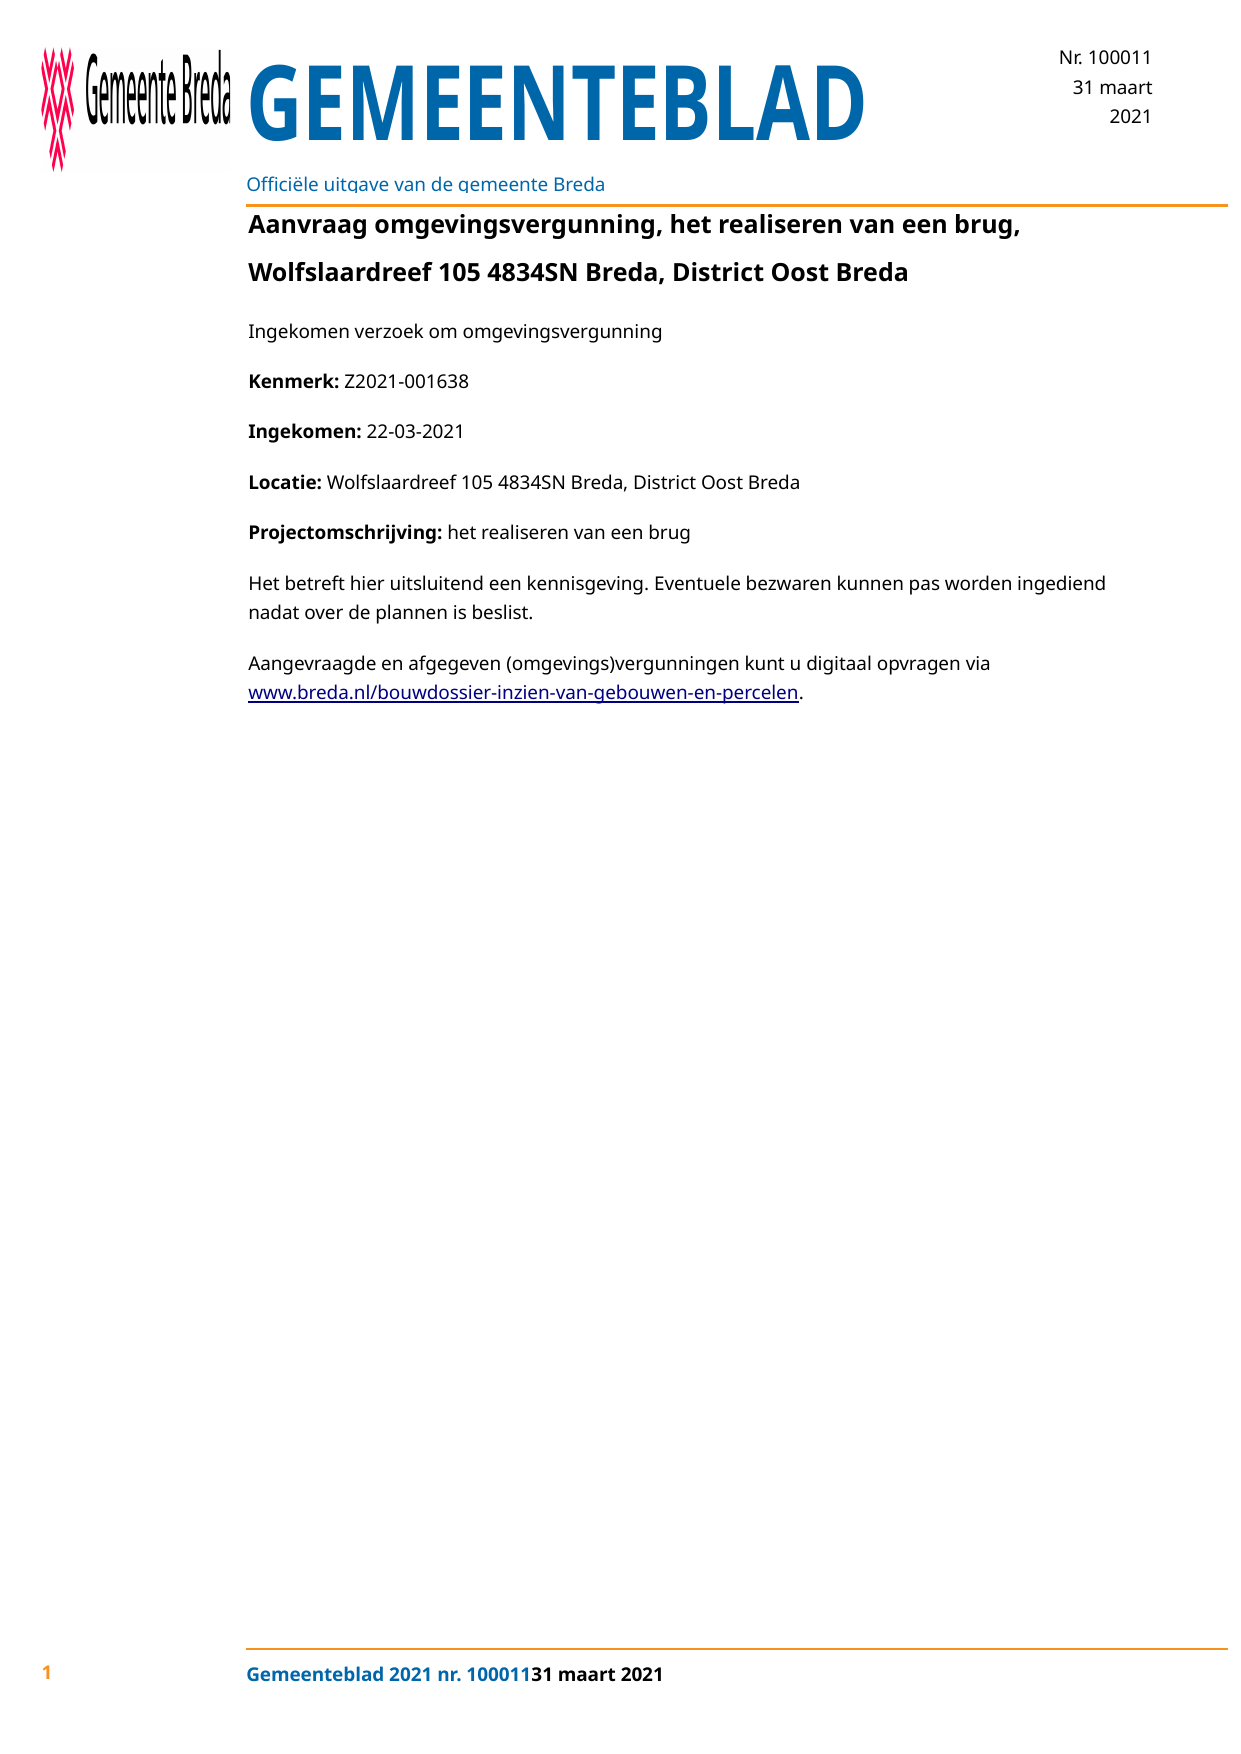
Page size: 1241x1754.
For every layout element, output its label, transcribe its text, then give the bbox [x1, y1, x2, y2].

text Kenmerk: Z2021-001638 [248, 368, 1152, 394]
picture [41, 47, 231, 172]
text Ingekomen: 22-03-2021 [248, 419, 1152, 444]
text Het betreft hier uitsluitend een kennisgeving. Eventuele bezwaren kunnen pas worden ingediend nadat over de plannen is beslist. [248, 570, 1152, 625]
text Aangevraagde en afgegeven (omgevings)vergunningen kunt u digitaal opvragen via www.breda.nl/bouwdossier-inzien-van-gebouwen-en-percelen. [248, 650, 1152, 705]
text Aanvraag omgevingsvergunning, het realiseren van een brug, Wolfslaardreef 105 4834SN Breda, District Oost Breda [248, 207, 1152, 288]
text Projectomschrijving: het realiseren van een brug [248, 519, 1152, 545]
text Locatie: Wolfslaardreef 105 4834SN Breda, District Oost Breda [248, 469, 1152, 495]
text Ingekomen verzoek om omgevingsvergunning [248, 318, 1152, 344]
